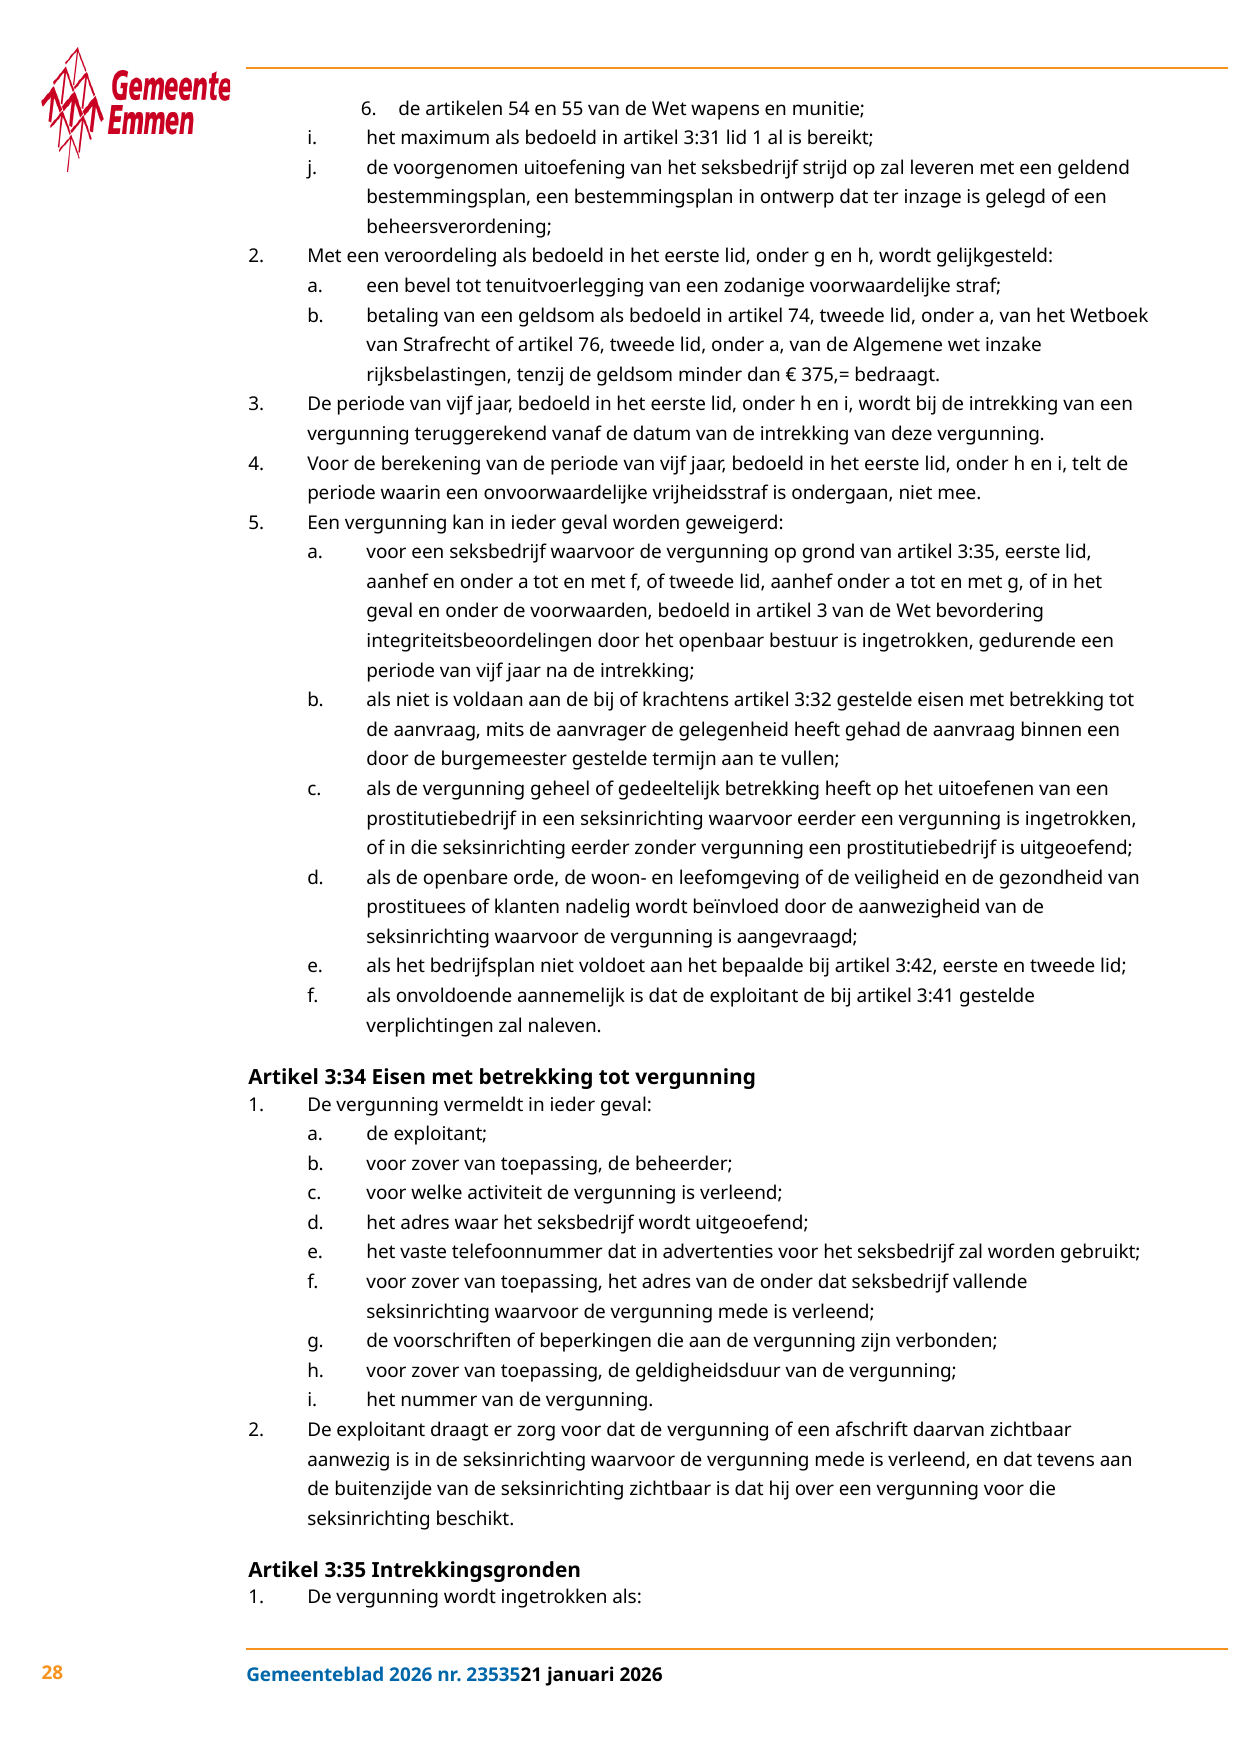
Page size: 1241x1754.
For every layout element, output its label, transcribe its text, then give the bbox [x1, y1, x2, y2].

list De periode van vijf jaar, bedoeld in het eerste lid, onder h en i, wordt bij de intrekking van een vergunning teruggerekend vanaf de datum van de intrekking van deze vergunning. [248, 391, 1152, 446]
list voor welke activiteit de vergunning is verleend; [307, 1179, 1152, 1205]
text Artikel 3:35 Intrekkingsgronden [248, 1555, 1152, 1584]
list de artikelen 54 en 55 van de Wet wapens en munitie; [361, 95, 1152, 121]
list als onvoldoende aannemelijk is dat de exploitant de bij artikel 3:41 gestelde verplichtingen zal naleven. [307, 982, 1152, 1038]
list voor een seksbedrijf waarvoor de vergunning op grond van artikel 3:35, eerste lid, aanhef en onder a tot en met f, of tweede lid, aanhef onder a tot en met g, of in het geval en onder de voorwaarden, bedoeld in artikel 3 van de Wet bevordering integriteitsbeoordelingen door het openbaar bestuur is ingetrokken, gedurende een periode van vijf jaar na de intrekking; [307, 538, 1152, 683]
list De vergunning wordt ingetrokken als: [248, 1584, 1152, 1609]
list als de vergunning geheel of gedeeltelijk betrekking heeft op het uitoefenen van een prostitutiebedrijf in een seksinrichting waarvoor eerder een vergunning is ingetrokken, of in die seksinrichting eerder zonder vergunning een prostitutiebedrijf is uitgeoefend; [307, 775, 1152, 860]
picture [41, 47, 231, 172]
list het maximum als bedoeld in artikel 3:31 lid 1 al is bereikt; [307, 124, 1152, 150]
list voor zover van toepassing, de beheerder; [307, 1150, 1152, 1176]
list het vaste telefoonnummer dat in advertenties voor het seksbedrijf zal worden gebruikt; [307, 1239, 1152, 1264]
list De exploitant draagt er zorg voor dat de vergunning of een afschrift daarvan zichtbaar aanwezig is in de seksinrichting waarvoor de vergunning mede is verleend, en dat tevens aan de buitenzijde van de seksinrichting zichtbaar is dat hij over een vergunning voor die seksinrichting beschikt. [248, 1416, 1152, 1531]
list de voorgenomen uitoefening van het seksbedrijf strijd op zal leveren met een geldend bestemmingsplan, een bestemmingsplan in ontwerp dat ter inzage is gelegd of een beheersverordening; [307, 154, 1152, 239]
list als het bedrijfsplan niet voldoet aan het bepaalde bij artikel 3:42, eerste en tweede lid; [307, 953, 1152, 978]
list de voorschriften of beperkingen die aan de vergunning zijn verbonden; [307, 1327, 1152, 1353]
list een bevel tot tenuitvoerlegging van een zodanige voorwaardelijke straf; [307, 272, 1152, 298]
list Een vergunning kan in ieder geval worden geweigerd: [248, 509, 1152, 535]
list De vergunning vermeldt in ieder geval: [248, 1091, 1152, 1116]
list de exploitant; [307, 1120, 1152, 1146]
list voor zover van toepassing, het adres van de onder dat seksbedrijf vallende seksinrichting waarvoor de vergunning mede is verleend; [307, 1268, 1152, 1323]
list Met een veroordeling als bedoeld in het eerste lid, onder g en h, wordt gelijkgesteld: [248, 243, 1152, 268]
text Artikel 3:34 Eisen met betrekking tot vergunning [248, 1062, 1152, 1091]
list als de openbare orde, de woon- en leefomgeving of de veiligheid en de gezondheid van prostituees of klanten nadelig wordt beïnvloed door de aanwezigheid van de seksinrichting waarvoor de vergunning is aangevraagd; [307, 864, 1152, 949]
list betaling van een geldsom als bedoeld in artikel 74, tweede lid, onder a, van het Wetboek van Strafrecht of artikel 76, tweede lid, onder a, van de Algemene wet inzake rijksbelastingen, tenzij de geldsom minder dan € 375,= bedraagt. [307, 302, 1152, 387]
list als niet is voldaan aan de bij of krachtens artikel 3:32 gestelde eisen met betrekking tot de aanvraag, mits de aanvrager de gelegenheid heeft gehad de aanvraag binnen een door de burgemeester gestelde termijn aan te vullen; [307, 686, 1152, 771]
list het adres waar het seksbedrijf wordt uitgeoefend; [307, 1209, 1152, 1235]
list het nummer van de vergunning. [307, 1387, 1152, 1412]
list voor zover van toepassing, de geldigheidsduur van de vergunning; [307, 1357, 1152, 1383]
list Voor de berekening van de periode van vijf jaar, bedoeld in het eerste lid, onder h en i, telt de periode waarin een onvoorwaardelijke vrijheidsstraf is ondergaan, niet mee. [248, 450, 1152, 505]
